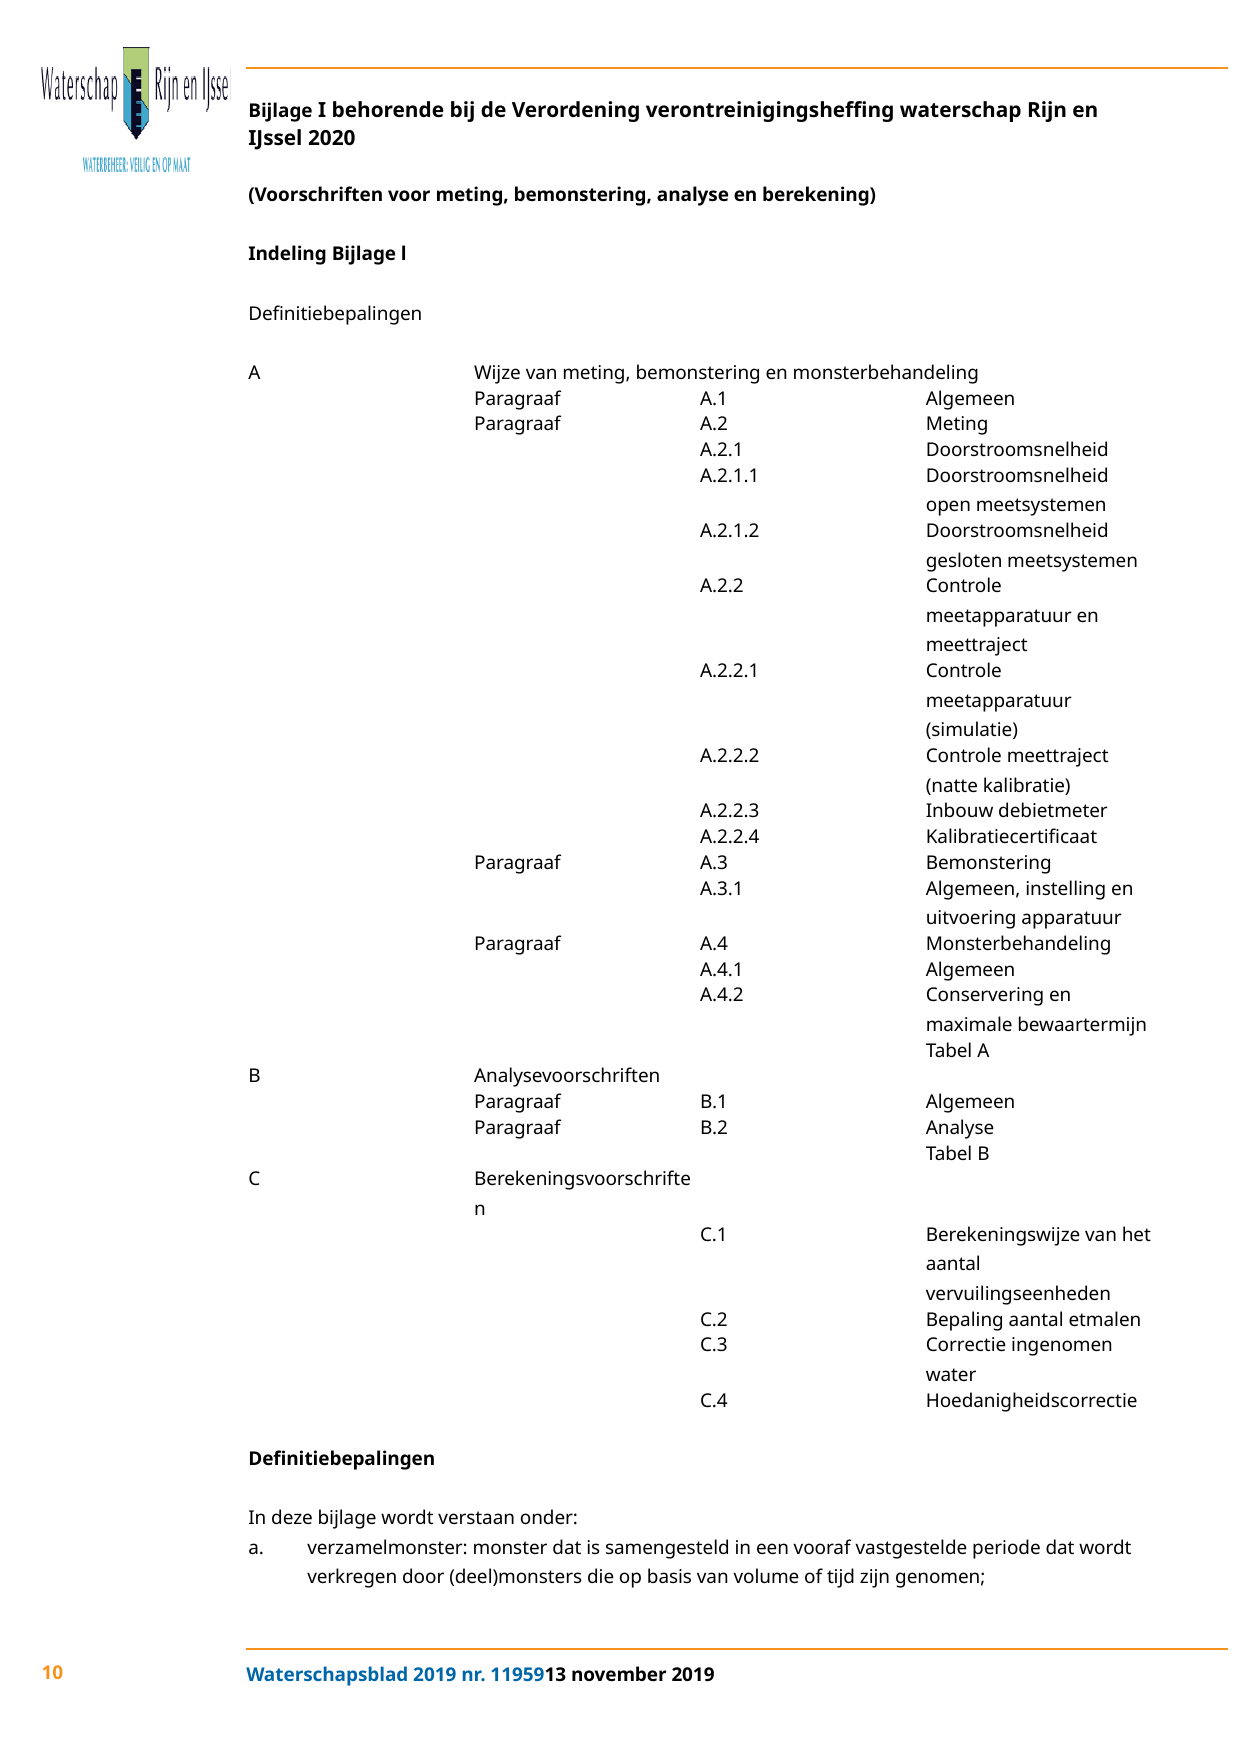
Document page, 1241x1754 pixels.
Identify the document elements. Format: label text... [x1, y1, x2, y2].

table_cell A.2.2.1 [700, 658, 926, 742]
table_cell [248, 956, 474, 982]
table_cell [248, 436, 474, 462]
table_cell [248, 1221, 474, 1306]
table_cell [700, 1166, 926, 1221]
text (Voorschriften voor meting, bemonstering, analyse en berekening) [248, 181, 1152, 207]
table_cell [248, 1387, 474, 1412]
table_cell Tabel A [926, 1037, 1152, 1063]
table_cell [474, 573, 700, 657]
table_cell A.1 [700, 385, 926, 410]
table_cell Algemeen, instelling en uitvoering apparatuur [926, 875, 1152, 930]
table_cell [248, 462, 474, 517]
table_cell C [248, 1166, 474, 1221]
table_cell [474, 462, 700, 517]
table_cell A.2.2.2 [700, 742, 926, 798]
table_cell [474, 823, 700, 849]
table_cell [248, 658, 474, 742]
table_cell Kalibratiecertificaat [926, 823, 1152, 849]
table_cell Paragraaf [474, 410, 700, 436]
table_cell [474, 1331, 700, 1387]
table_cell C.3 [700, 1331, 926, 1387]
table_cell [700, 1140, 926, 1166]
table_cell [474, 1140, 700, 1166]
table_cell Algemeen [926, 956, 1152, 982]
table_cell B.2 [700, 1114, 926, 1140]
table_cell A.2.1 [700, 436, 926, 462]
table_cell Doorstroomsnelheid gesloten meetsystemen [926, 517, 1152, 572]
table_cell Doorstroomsnelheid [926, 436, 1152, 462]
table_cell [474, 1221, 700, 1306]
table_cell A.4.2 [700, 982, 926, 1037]
table_cell [248, 798, 474, 823]
table_header Wijze van meting, bemonstering en monsterbehandeling [474, 359, 1152, 385]
text In deze bijlage wordt verstaan onder: [248, 1504, 1152, 1530]
text Bijlage I behorende bij de Verordening verontreinigingsheffing waterschap Rijn en IJssel 2020 [248, 95, 1152, 152]
table_cell [248, 573, 474, 657]
text Definitiebepalingen [248, 1445, 1152, 1471]
table_cell B.1 [700, 1088, 926, 1114]
table_cell A.2 [700, 410, 926, 436]
table_cell [926, 1063, 1152, 1088]
table_cell Meting [926, 410, 1152, 436]
table_cell [248, 930, 474, 956]
table_cell [474, 875, 700, 930]
table_cell [248, 742, 474, 798]
table_cell Controle meettraject (natte kalibratie) [926, 742, 1152, 798]
table_cell Controle meetapparatuur (simulatie) [926, 658, 1152, 742]
table_cell Analyse [926, 1114, 1152, 1140]
table_cell C.4 [700, 1387, 926, 1412]
table_cell Paragraaf [474, 849, 700, 875]
table_cell A.3 [700, 849, 926, 875]
table_cell [248, 1088, 474, 1114]
table_cell A.4.1 [700, 956, 926, 982]
table_cell Paragraaf [474, 385, 700, 410]
table_cell Berekeningsvoorschriften [474, 1166, 700, 1221]
table_cell A.2.2 [700, 573, 926, 657]
table_cell A.3.1 [700, 875, 926, 930]
table_cell Monsterbehandeling [926, 930, 1152, 956]
table_cell [248, 517, 474, 572]
table_cell [474, 1037, 700, 1063]
table_cell Tabel B [926, 1140, 1152, 1166]
table_cell A.2.1.1 [700, 462, 926, 517]
table_cell [474, 658, 700, 742]
table_cell Bemonstering [926, 849, 1152, 875]
table_cell [248, 849, 474, 875]
table_cell [474, 982, 700, 1037]
table_cell [248, 1037, 474, 1063]
table_cell C.1 [700, 1221, 926, 1306]
table_cell [700, 1063, 926, 1088]
table_cell [474, 436, 700, 462]
table_cell [248, 1306, 474, 1331]
table_cell [248, 1140, 474, 1166]
table_cell Correctie ingenomen water [926, 1331, 1152, 1387]
table_cell Paragraaf [474, 930, 700, 956]
table_cell [474, 517, 700, 572]
table_cell Conservering en maximale bewaartermijn [926, 982, 1152, 1037]
table_cell C.2 [700, 1306, 926, 1331]
table_cell [248, 982, 474, 1037]
table_cell [474, 798, 700, 823]
table_cell [248, 385, 474, 410]
table_cell [248, 1114, 474, 1140]
table_cell Analysevoorschriften [474, 1063, 700, 1088]
table_header A [248, 359, 474, 385]
list verzamelmonster: monster dat is samengesteld in een vooraf vastgestelde periode dat wordt verkregen door (deel)monsters die op basis van volume of tijd zijn genomen; [248, 1534, 1152, 1589]
table_cell A.2.2.3 [700, 798, 926, 823]
text Indeling Bijlage l [248, 241, 1152, 266]
table_cell Algemeen [926, 1088, 1152, 1114]
table_cell Hoedanigheidscorrectie [926, 1387, 1152, 1412]
table_cell [248, 1331, 474, 1387]
picture [41, 47, 231, 172]
table_cell A.4 [700, 930, 926, 956]
table_cell A.2.1.2 [700, 517, 926, 572]
table_cell [248, 875, 474, 930]
table_cell [474, 742, 700, 798]
table_cell A.2.2.4 [700, 823, 926, 849]
table_cell [248, 823, 474, 849]
table_cell Doorstroomsnelheid open meetsystemen [926, 462, 1152, 517]
text Definitiebepalingen [248, 300, 1152, 325]
table_cell Bepaling aantal etmalen [926, 1306, 1152, 1331]
table_cell [474, 1387, 700, 1412]
table_cell Controle meetapparatuur en meettraject [926, 573, 1152, 657]
table_cell B [248, 1063, 474, 1088]
table_cell [700, 1037, 926, 1063]
table_cell Inbouw debietmeter [926, 798, 1152, 823]
table_cell [474, 1306, 700, 1331]
table_cell [248, 410, 474, 436]
table_cell [474, 956, 700, 982]
table_cell Algemeen [926, 385, 1152, 410]
table_cell Paragraaf [474, 1088, 700, 1114]
table_cell Paragraaf [474, 1114, 700, 1140]
table_cell Berekeningswijze van het aantal vervuilingseenheden [926, 1221, 1152, 1306]
table_cell [926, 1166, 1152, 1221]
